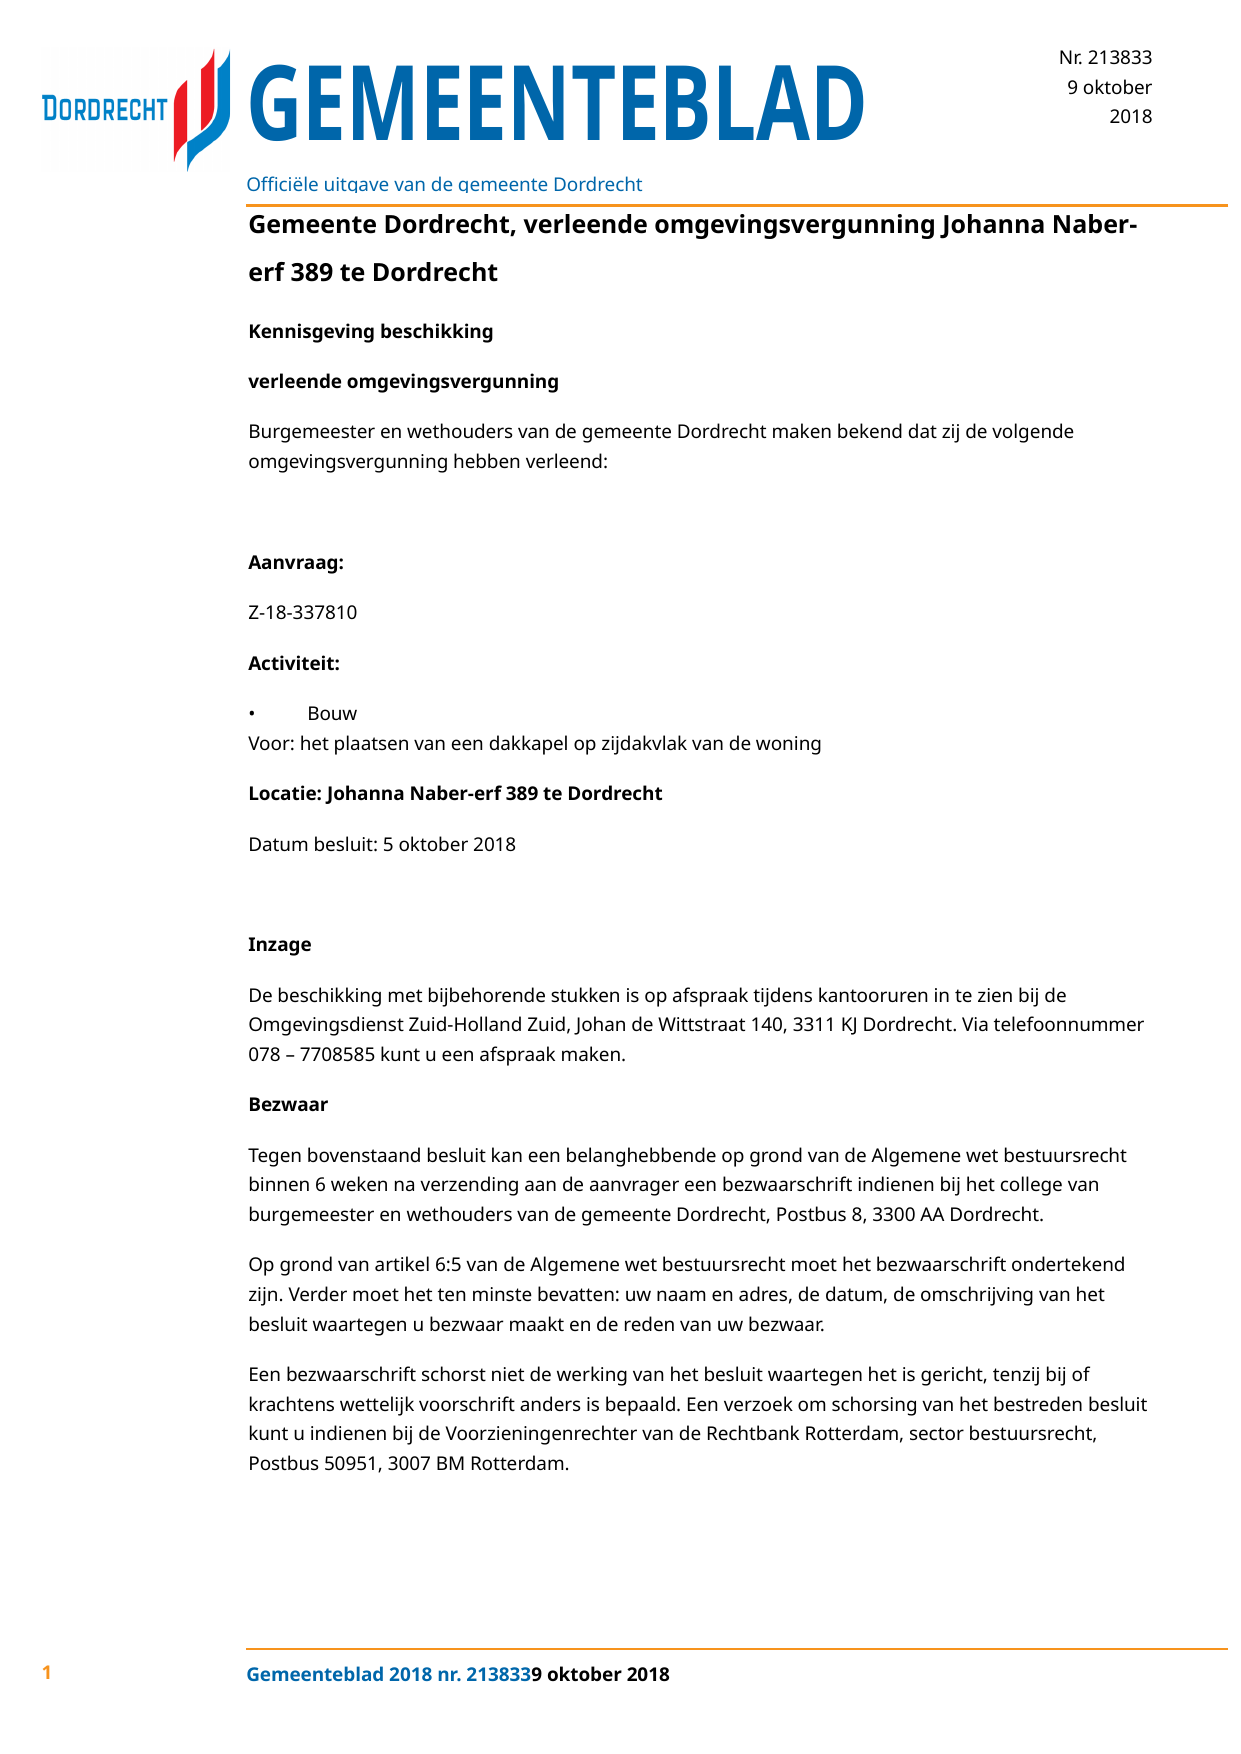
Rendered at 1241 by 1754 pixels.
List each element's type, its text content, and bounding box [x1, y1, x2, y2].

text verleende omgevingsvergunning [248, 368, 1152, 394]
list Bouw [248, 700, 1152, 726]
text Voor: het plaatsen van een dakkapel op zijdakvlak van de woning [248, 730, 1152, 756]
text Gemeente Dordrecht, verleende omgevingsvergunning Johanna Naber-erf 389 te Dordrecht [248, 207, 1152, 288]
text Op grond van artikel 6:5 van de Algemene wet bestuursrecht moet het bezwaarschrift ondertekend zijn. Verder moet het ten minste bevatten: uw naam en adres, de datum, de omschrijving van het besluit waartegen u bezwaar maakt en de reden van uw bezwaar. [248, 1252, 1152, 1337]
text Z-18-337810 [248, 599, 1152, 625]
text Bezwaar [248, 1092, 1152, 1117]
text Kennisgeving beschikking [248, 318, 1152, 344]
text Een bezwaarschrift schorst niet de werking van het besluit waartegen het is gericht, tenzij bij of krachtens wettelijk voorschrift anders is bepaald. Een verzoek om schorsing van het bestreden besluit kunt u indienen bij de Voorzieningenrechter van de Rechtbank Rotterdam, sector bestuursrecht, Postbus 50951, 3007 BM Rotterdam. [248, 1361, 1152, 1476]
text Burgemeester en wethouders van de gemeente Dordrecht maken bekend dat zij de volgende omgevingsvergunning hebben verleend: [248, 419, 1152, 474]
text Locatie: Johanna Naber-erf 389 te Dordrecht [248, 780, 1152, 806]
text Datum besluit: 5 oktober 2018 [248, 831, 1152, 857]
text Inzage [248, 932, 1152, 957]
text De beschikking met bijbehorende stukken is op afspraak tijdens kantooruren in te zien bij de Omgevingsdienst Zuid-Holland Zuid, Johan de Wittstraat 140, 3311 KJ Dordrecht. Via telefoonnummer 078 – 7708585 kunt u een afspraak maken. [248, 982, 1152, 1067]
text Tegen bovenstaand besluit kan een belanghebbende op grond van de Algemene wet bestuursrecht binnen 6 weken na verzending aan de aanvrager een bezwaarschrift indienen bij het college van burgemeester en wethouders van de gemeente Dordrecht, Postbus 8, 3300 AA Dordrecht. [248, 1142, 1152, 1227]
picture [41, 47, 231, 172]
text Activiteit: [248, 650, 1152, 676]
text Aanvraag: [248, 549, 1152, 575]
